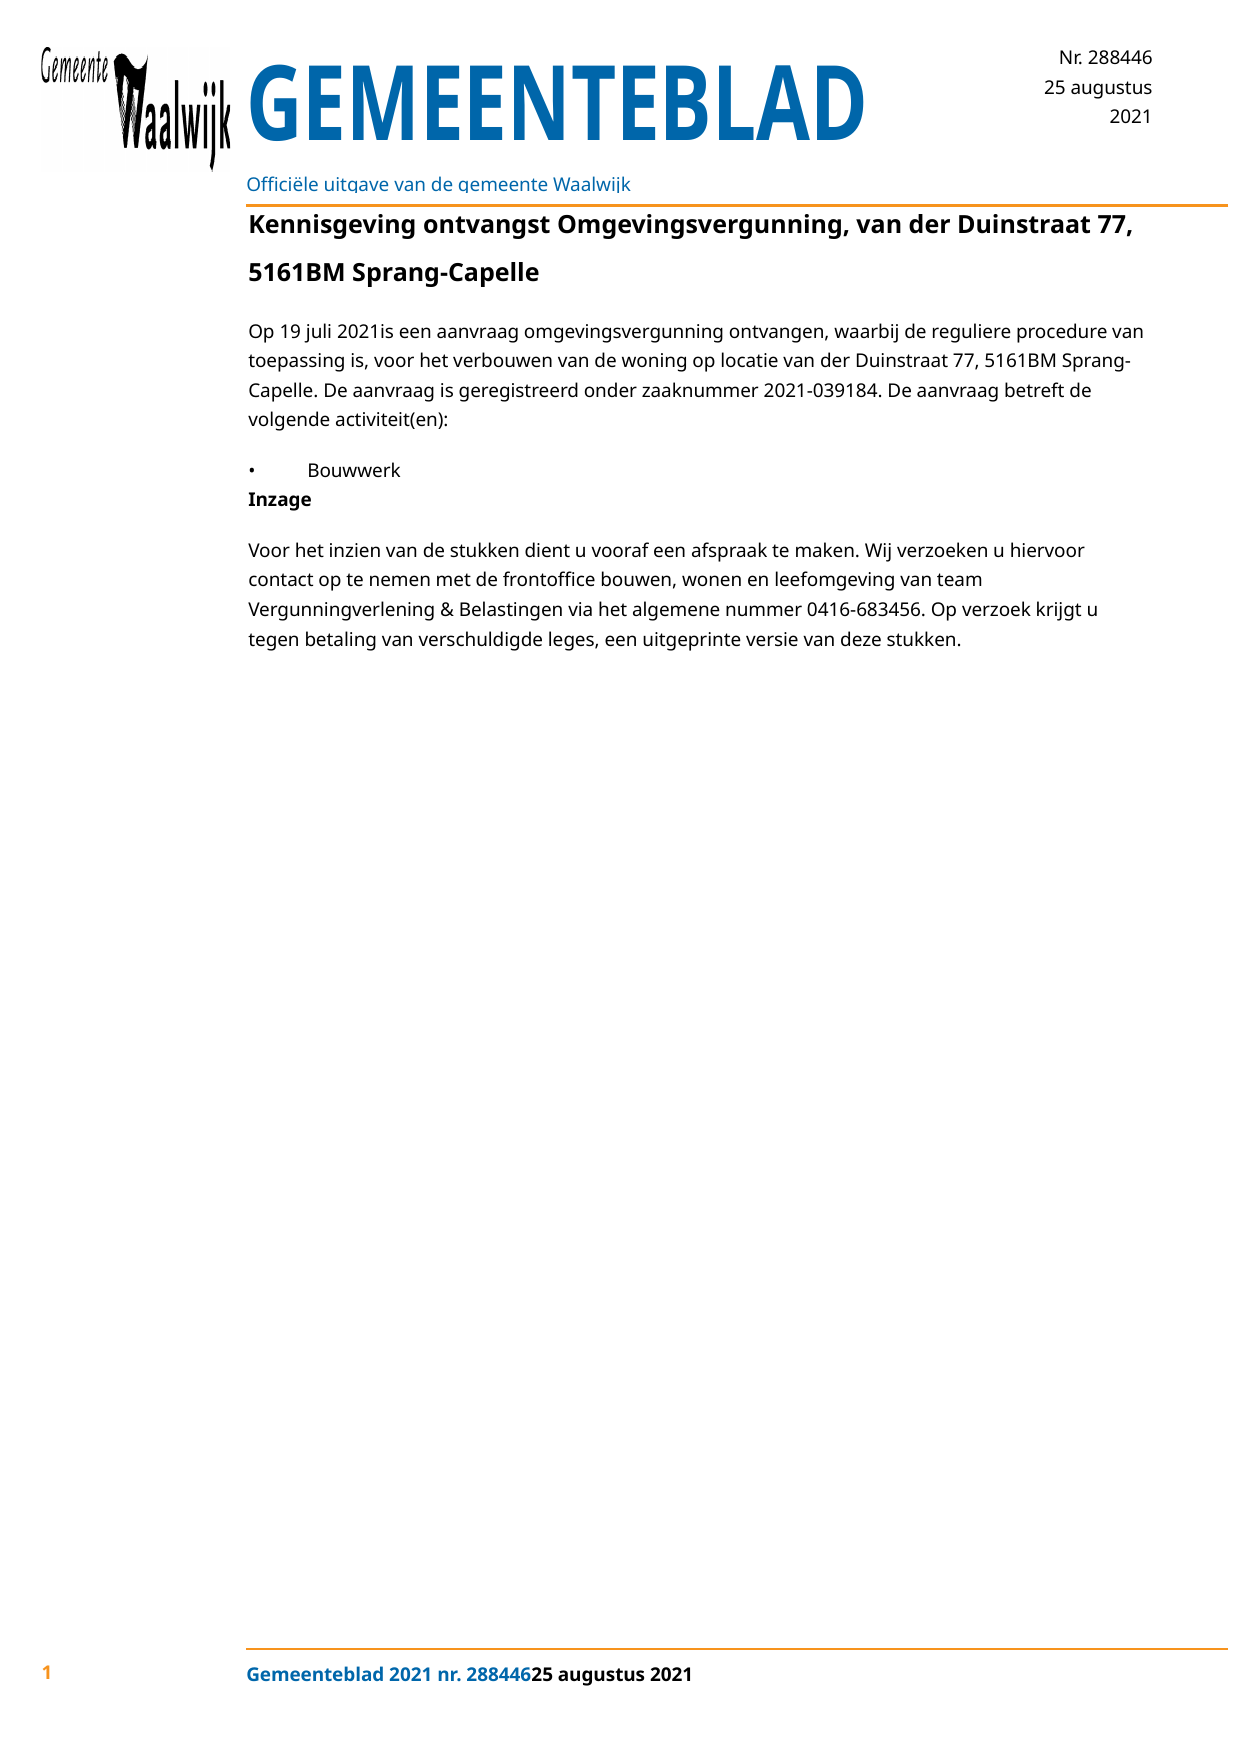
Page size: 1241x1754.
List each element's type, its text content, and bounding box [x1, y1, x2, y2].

text Inzage [248, 487, 1152, 512]
picture [41, 47, 231, 172]
text Kennisgeving ontvangst Omgevingsvergunning, van der Duinstraat 77, 5161BM Sprang-Capelle [248, 207, 1152, 288]
text Voor het inzien van de stukken dient u vooraf een afspraak te maken. Wij verzoeken u hiervoor contact op te nemen met de frontoffice bouwen, wonen en leefomgeving van team Vergunningverlening & Belastingen via het algemene nummer 0416-683456. Op verzoek krijgt u tegen betaling van verschuldigde leges, een uitgeprinte versie van deze stukken. [248, 537, 1152, 652]
list Bouwwerk [248, 457, 1152, 483]
text Op 19 juli 2021is een aanvraag omgevingsvergunning ontvangen, waarbij de reguliere procedure van toepassing is, voor het verbouwen van de woning op locatie van der Duinstraat 77, 5161BM Sprang-Capelle. De aanvraag is geregistreerd onder zaaknummer 2021-039184. De aanvraag betreft de volgende activiteit(en): [248, 318, 1152, 432]
